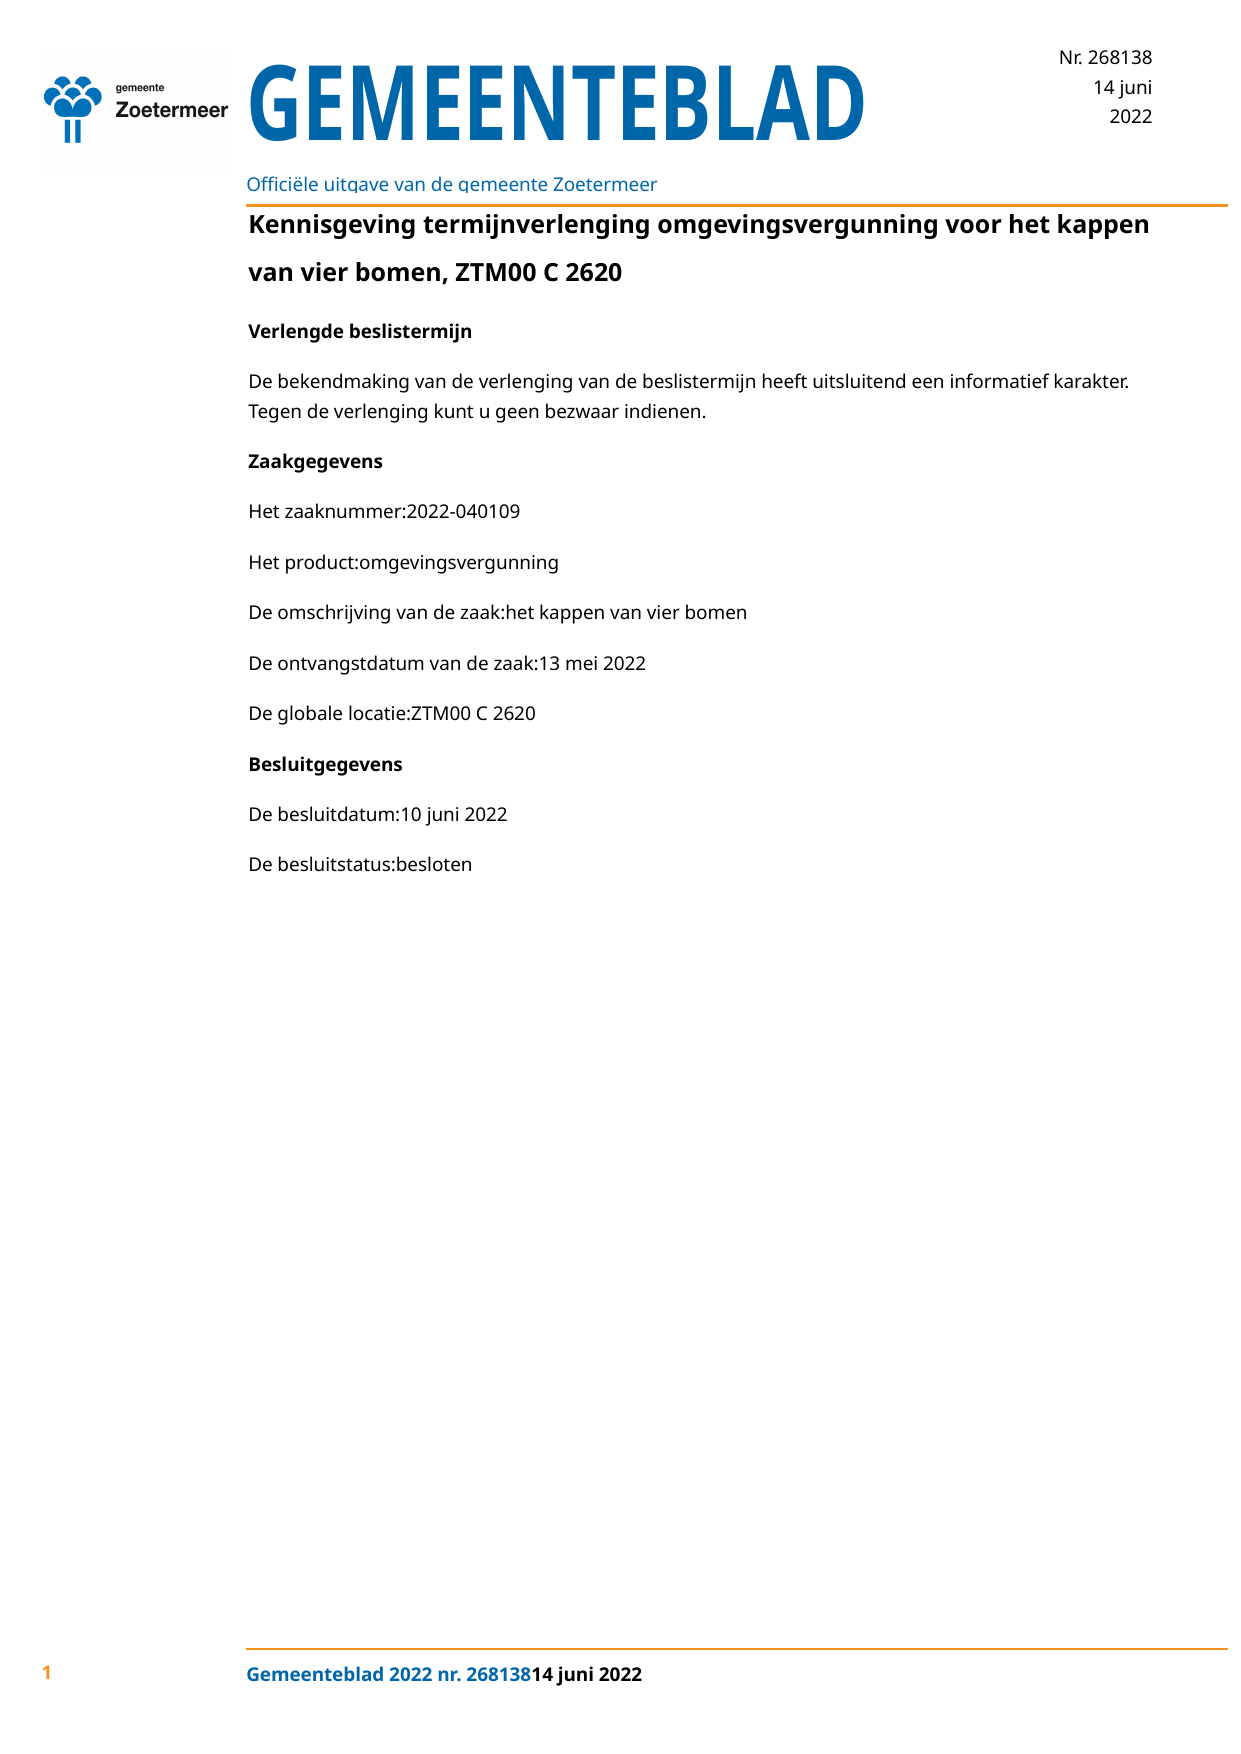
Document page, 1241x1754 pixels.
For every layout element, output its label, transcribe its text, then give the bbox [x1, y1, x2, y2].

text De bekendmaking van de verlenging van de beslistermijn heeft uitsluitend een informatief karakter. Tegen de verlenging kunt u geen bezwaar indienen. [248, 368, 1152, 424]
picture [41, 47, 231, 172]
text Verlengde beslistermijn [248, 318, 1152, 344]
text Kennisgeving termijnverlenging omgevingsvergunning voor het kappen van vier bomen, ZTM00 C 2620 [248, 207, 1152, 288]
text Het product:omgevingsvergunning [248, 549, 1152, 575]
text De ontvangstdatum van de zaak:13 mei 2022 [248, 650, 1152, 676]
text De besluitdatum:10 juni 2022 [248, 801, 1152, 827]
text De globale locatie:ZTM00 C 2620 [248, 700, 1152, 726]
text Besluitgegevens [248, 751, 1152, 777]
text De besluitstatus:besloten [248, 852, 1152, 877]
text Zaakgegevens [248, 448, 1152, 474]
text De omschrijving van de zaak:het kappen van vier bomen [248, 599, 1152, 625]
text Het zaaknummer:2022-040109 [248, 499, 1152, 524]
